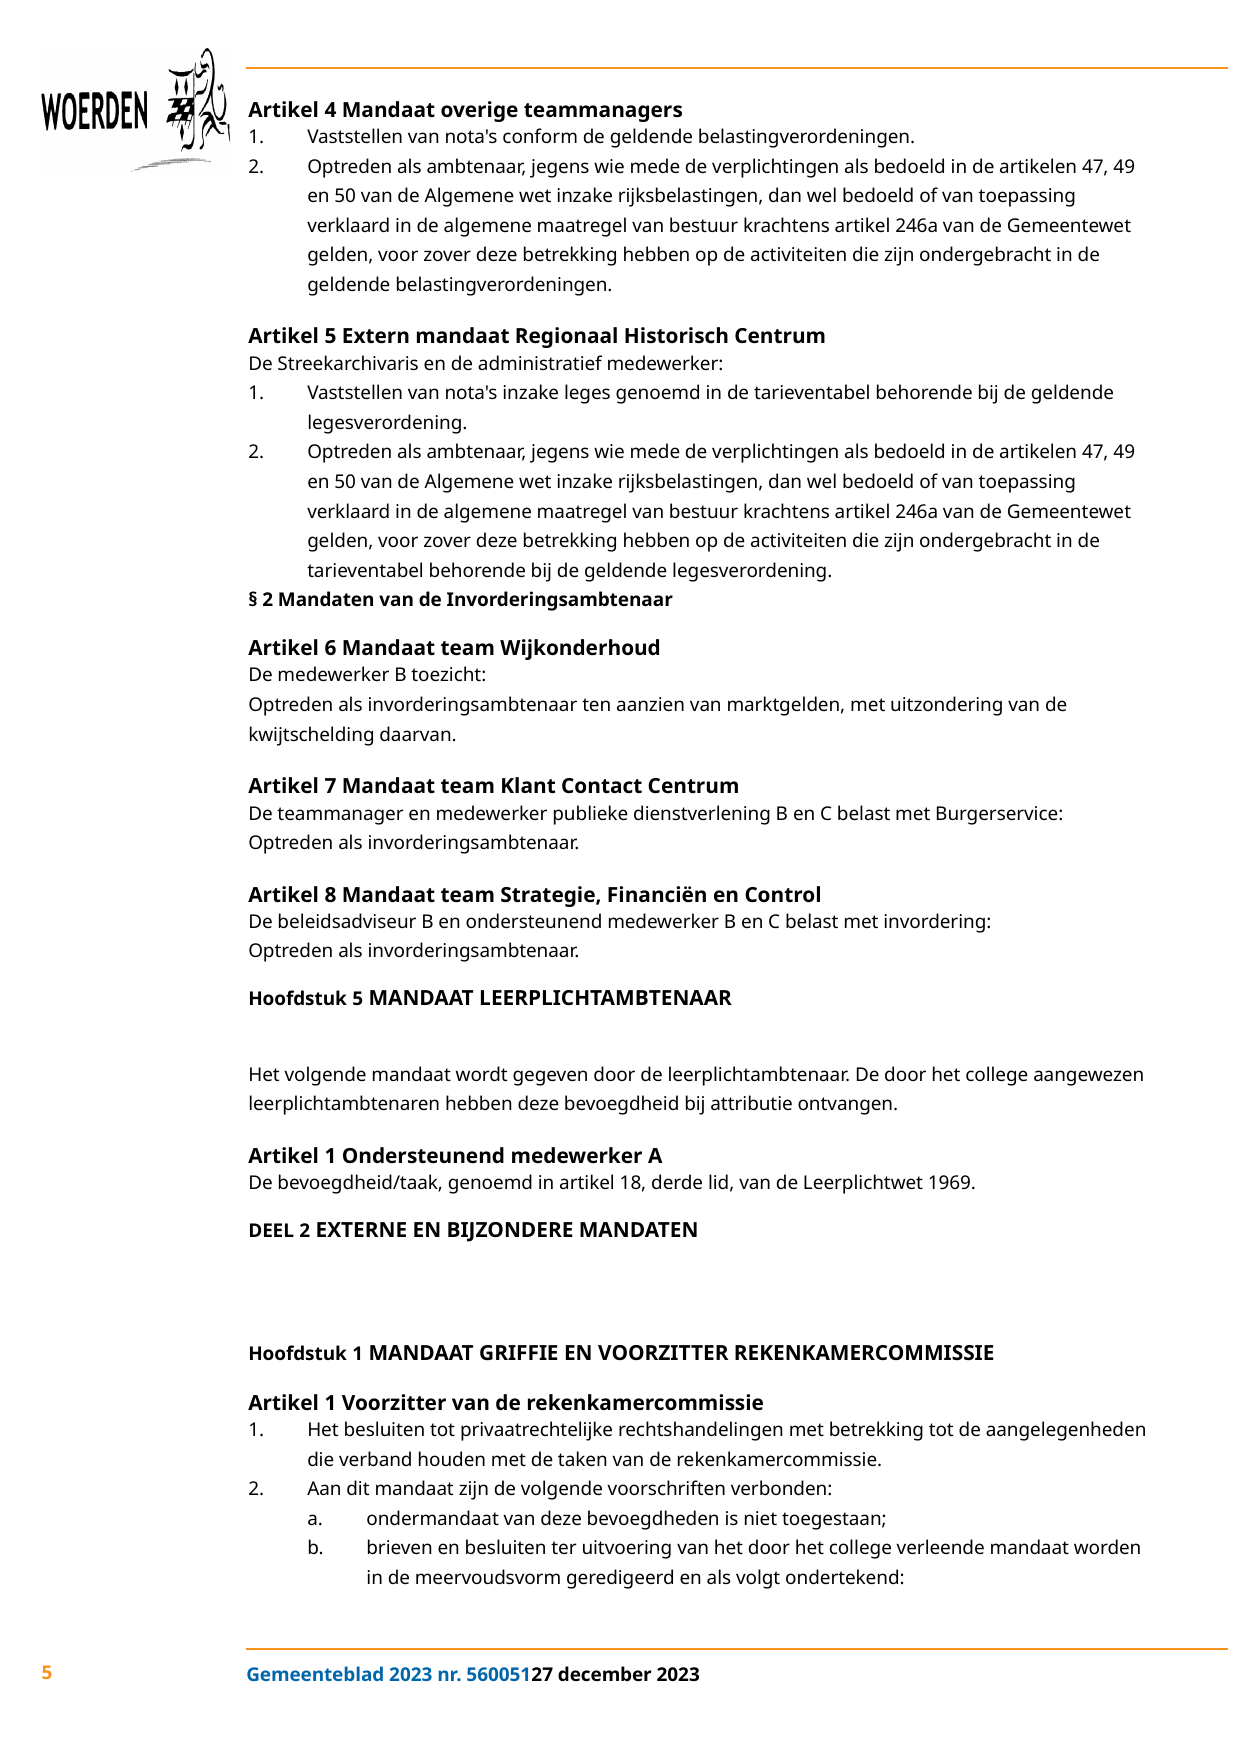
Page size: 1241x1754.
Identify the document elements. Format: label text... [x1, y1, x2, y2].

text Artikel 1 Voorzitter van de rekenkamercommissie [248, 1388, 1152, 1416]
text Artikel 6 Mandaat team Wijkonderhoud [248, 633, 1152, 662]
text Hoofdstuk 5 MANDAAT LEERPLICHTAMBTENAAR [248, 983, 1152, 1012]
list Optreden als ambtenaar, jegens wie mede de verplichtingen als bedoeld in de artikelen 47, 49 en 50 van de Algemene wet inzake rijksbelastingen, dan wel bedoeld of van toepassing verklaard in de algemene maatregel van bestuur krachtens artikel 246a van de Gemeentewet gelden, voor zover deze betrekking hebben op de activiteiten die zijn ondergebracht in de geldende belastingverordeningen. [248, 153, 1152, 297]
list Het besluiten tot privaatrechtelijke rechtshandelingen met betrekking tot de aangelegenheden die verband houden met de taken van de rekenkamercommissie. [248, 1416, 1152, 1471]
text Optreden als invorderingsambtenaar. [248, 938, 1152, 963]
text De teammanager en medewerker publieke dienstverlening B en C belast met Burgerservice: [248, 800, 1152, 825]
text Artikel 8 Mandaat team Strategie, Financiën en Control [248, 880, 1152, 908]
list Aan dit mandaat zijn de volgende voorschriften verbonden: [248, 1475, 1152, 1501]
text Hoofdstuk 1 MANDAAT GRIFFIE EN VOORZITTER REKENKAMERCOMMISSIE [248, 1338, 1152, 1367]
text Artikel 4 Mandaat overige teammanagers [248, 95, 1152, 123]
text § 2 Mandaten van de Invorderingsambtenaar [248, 587, 1152, 612]
text De beleidsadviseur B en ondersteunend medewerker B en C belast met invordering: [248, 908, 1152, 934]
text De Streekarchivaris en de administratief medewerker: [248, 350, 1152, 376]
list ondermandaat van deze bevoegdheden is niet toegestaan; [307, 1505, 1152, 1531]
picture [41, 47, 231, 172]
list Vaststellen van nota's conform de geldende belastingverordeningen. [248, 123, 1152, 149]
text Artikel 1 Ondersteunend medewerker A [248, 1141, 1152, 1169]
list Optreden als ambtenaar, jegens wie mede de verplichtingen als bedoeld in de artikelen 47, 49 en 50 van de Algemene wet inzake rijksbelastingen, dan wel bedoeld of van toepassing verklaard in de algemene maatregel van bestuur krachtens artikel 246a van de Gemeentewet gelden, voor zover deze betrekking hebben op de activiteiten die zijn ondergebracht in de tarieventabel behorende bij de geldende legesverordening. [248, 439, 1152, 583]
text Optreden als invorderingsambtenaar. [248, 829, 1152, 855]
text DEEL 2 EXTERNE EN BIJZONDERE MANDATEN [248, 1215, 1152, 1243]
text Artikel 5 Extern mandaat Regionaal Historisch Centrum [248, 322, 1152, 350]
text Optreden als invorderingsambtenaar ten aanzien van marktgelden, met uitzondering van de kwijtschelding daarvan. [248, 691, 1152, 747]
text Het volgende mandaat wordt gegeven door de leerplichtambtenaar. De door het college aangewezen leerplichtambtenaren hebben deze bevoegdheid bij attributie ontvangen. [248, 1061, 1152, 1116]
text Artikel 7 Mandaat team Klant Contact Centrum [248, 771, 1152, 800]
list brieven en besluiten ter uitvoering van het door het college verleende mandaat worden in de meervoudsvorm geredigeerd en als volgt ondertekend: [307, 1534, 1152, 1590]
text De bevoegdheid/taak, genoemd in artikel 18, derde lid, van de Leerplichtwet 1969. [248, 1169, 1152, 1195]
list Vaststellen van nota's inzake leges genoemd in de tarieventabel behorende bij de geldende legesverordening. [248, 379, 1152, 435]
text De medewerker B toezicht: [248, 662, 1152, 687]
